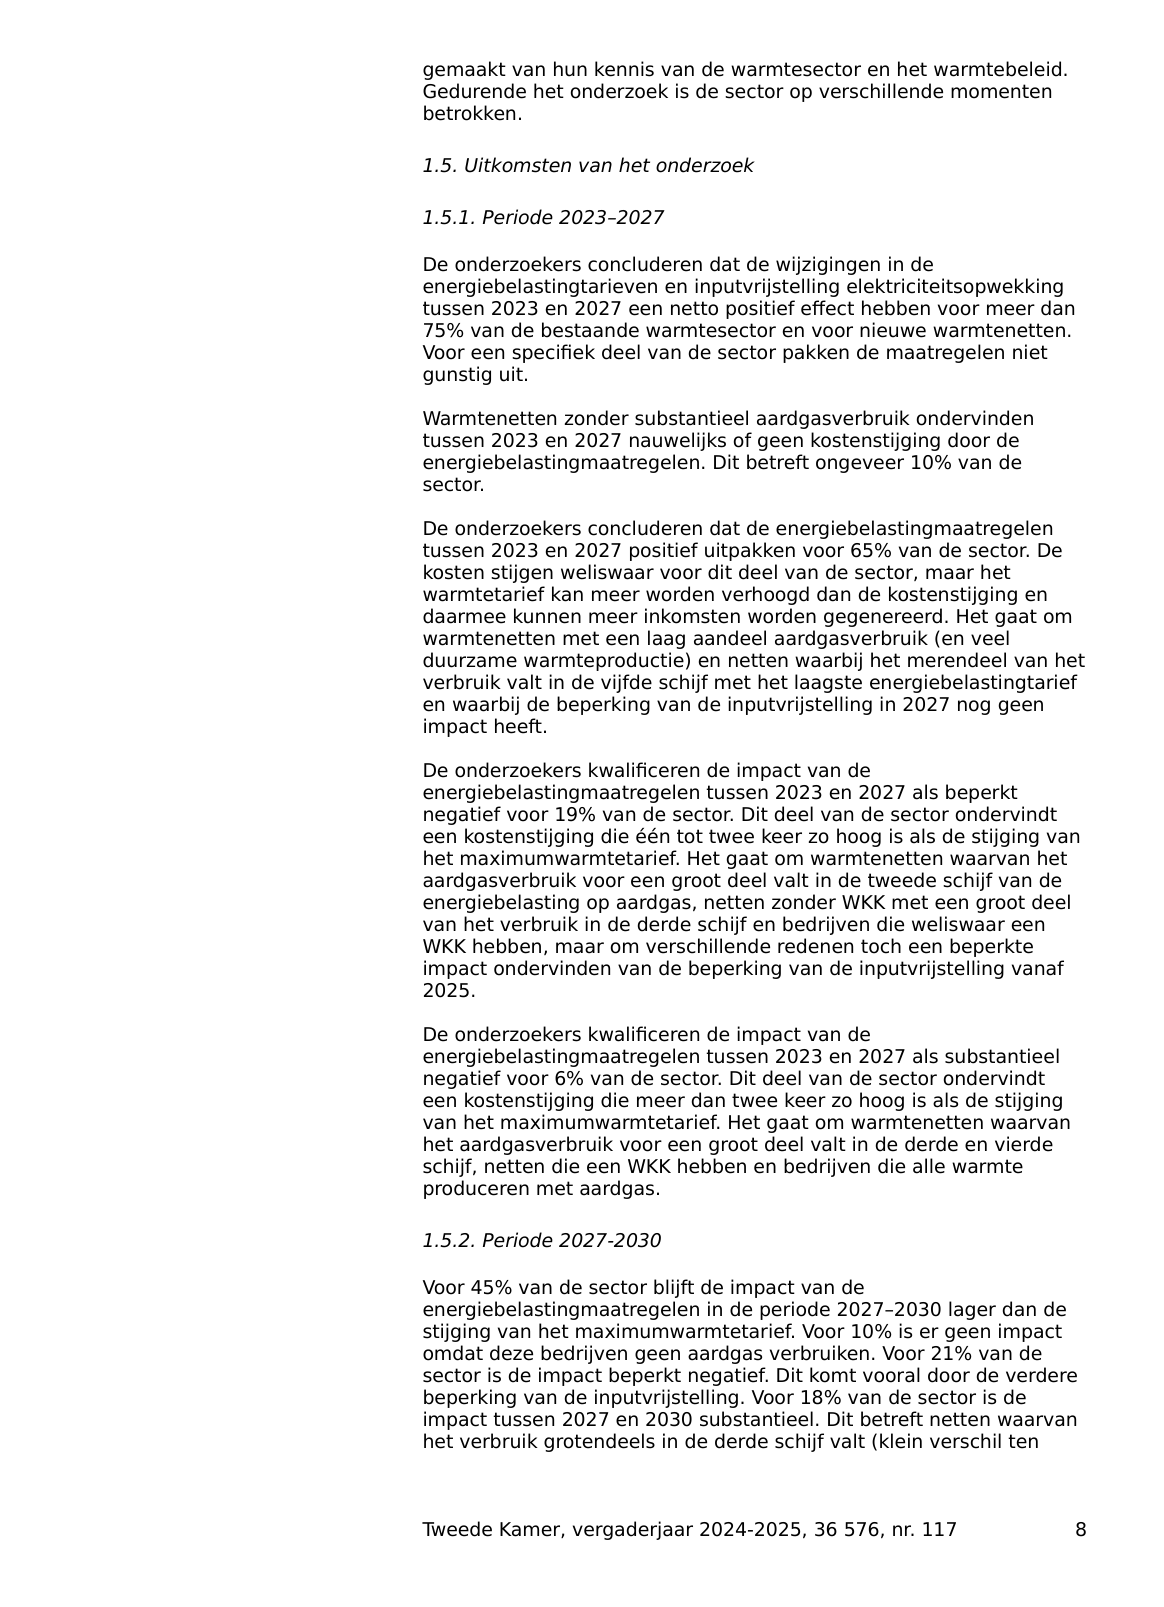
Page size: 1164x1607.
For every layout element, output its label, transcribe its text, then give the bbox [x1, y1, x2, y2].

text Voor 45% van de sector blijft de impact van de energiebelastingmaatregelen in de periode 2027–2030 lager dan de stijging van het maximumwarmtetarief. Voor 10% is er geen impact omdat deze bedrijven geen aardgas verbruiken. Voor 21% van de sector is de impact beperkt negatief. Dit komt vooral door de verdere beperking van de inputvrijstelling. Voor 18% van de sector is de impact tussen 2027 en 2030 substantieel. Dit betreft netten waarvan het verbruik grotendeels in de derde schijf valt (klein verschil ten [422, 1277, 1087, 1453]
subtitle 1.5.1. Periode 2023–2027 [422, 207, 1087, 229]
subtitle 1.5. Uitkomsten van het onderzoek [422, 155, 1087, 177]
text De onderzoekers kwalificeren de impact van de energiebelastingmaatregelen tussen 2023 en 2027 als substantieel negatief voor 6% van de sector. Dit deel van de sector ondervindt een kostenstijging die meer dan twee keer zo hoog is als de stijging van het maximumwarmtetarief. Het gaat om warmtenetten waarvan het aardgasverbruik voor een groot deel valt in de derde en vierde schijf, netten die een WKK hebben en bedrijven die alle warmte produceren met aardgas. [422, 1024, 1087, 1200]
text De onderzoekers concluderen dat de energiebelastingmaatregelen tussen 2023 en 2027 positief uitpakken voor 65% van de sector. De kosten stijgen weliswaar voor dit deel van de sector, maar het warmtetarief kan meer worden verhoogd dan de kostenstijging en daarmee kunnen meer inkomsten worden gegenereerd. Het gaat om warmtenetten met een laag aandeel aardgasverbruik (en veel duurzame warmteproductie) en netten waarbij het merendeel van het verbruik valt in de vijfde schijf met het laagste energiebelastingtarief en waarbij de beperking van de inputvrijstelling in 2027 nog geen impact heeft. [422, 518, 1087, 738]
text De onderzoekers kwalificeren de impact van de energiebelastingmaatregelen tussen 2023 en 2027 als beperkt negatief voor 19% van de sector. Dit deel van de sector ondervindt een kostenstijging die één tot twee keer zo hoog is als de stijging van het maximumwarmtetarief. Het gaat om warmtenetten waarvan het aardgasverbruik voor een groot deel valt in de tweede schijf van de energiebelasting op aardgas, netten zonder WKK met een groot deel van het verbruik in de derde schijf en bedrijven die weliswaar een WKK hebben, maar om verschillende redenen toch een beperkte impact ondervinden van de beperking van de inputvrijstelling vanaf 2025. [422, 760, 1087, 1002]
text Warmtenetten zonder substantieel aardgasverbruik ondervinden tussen 2023 en 2027 nauwelijks of geen kostenstijging door de energiebelastingmaatregelen. Dit betreft ongeveer 10% van de sector. [422, 408, 1087, 496]
text gemaakt van hun kennis van de warmtesector en het warmtebeleid. Gedurende het onderzoek is de sector op verschillende momenten betrokken. [422, 59, 1087, 125]
text De onderzoekers concluderen dat de wijzigingen in de energiebelastingtarieven en inputvrijstelling elektriciteitsopwekking tussen 2023 en 2027 een netto positief effect hebben voor meer dan 75% van de bestaande warmtesector en voor nieuwe warmtenetten. Voor een specifiek deel van de sector pakken de maatregelen niet gunstig uit. [422, 254, 1087, 386]
subtitle 1.5.2. Periode 2027-2030 [422, 1230, 1087, 1252]
